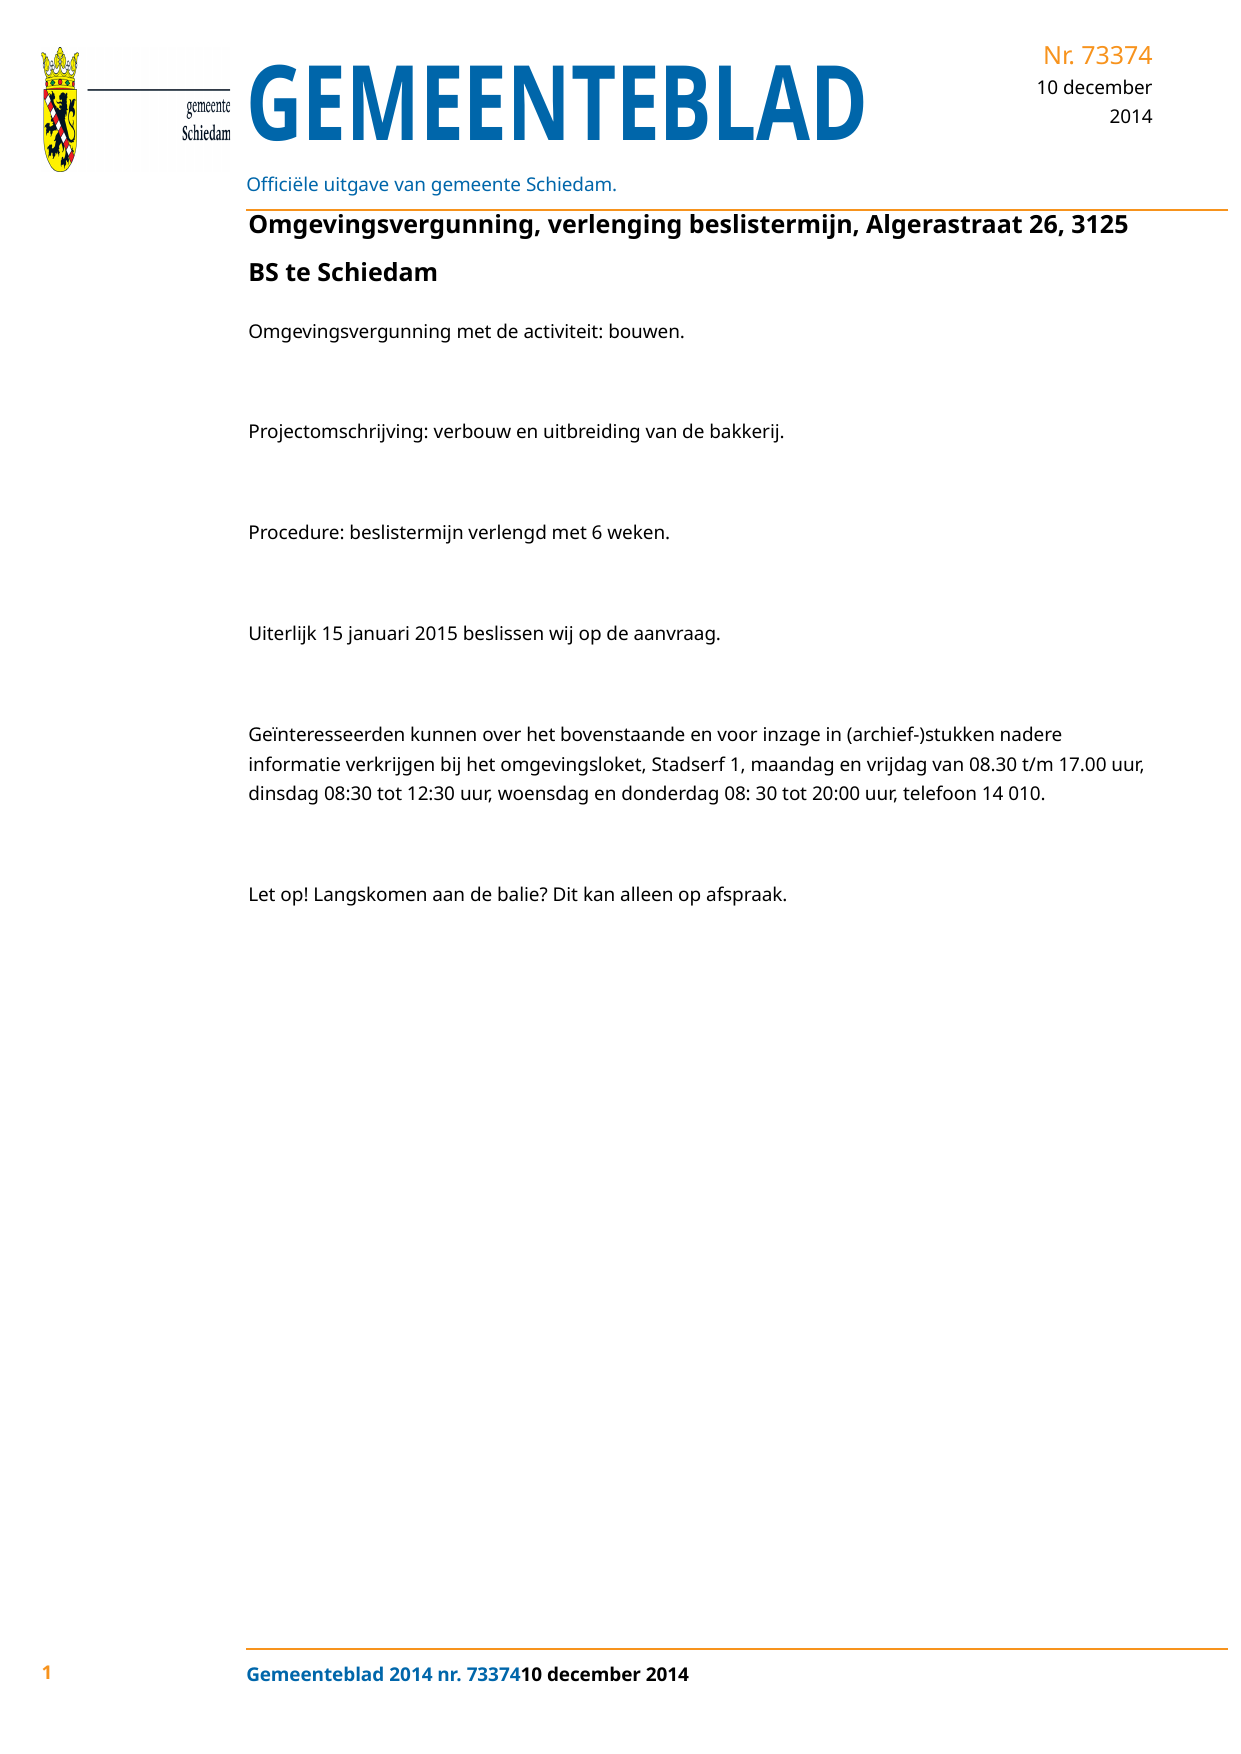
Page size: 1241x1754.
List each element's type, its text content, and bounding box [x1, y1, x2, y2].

text Omgevingsvergunning, verlenging beslistermijn, Algerastraat 26, 3125 BS te Schiedam [248, 211, 1152, 288]
text Procedure: beslistermijn verlengd met 6 weken. [248, 519, 1152, 545]
picture [41, 47, 231, 172]
text Uiterlijk 15 januari 2015 beslissen wij op de aanvraag. [248, 620, 1152, 646]
text Projectomschrijving: verbouw en uitbreiding van de bakkerij. [248, 419, 1152, 444]
text Let op! Langskomen aan de balie? Dit kan alleen op afspraak. [248, 881, 1152, 907]
text Omgevingsvergunning met de activiteit: bouwen. [248, 318, 1152, 344]
text Geïnteresseerden kunnen over het bovenstaande en voor inzage in (archief-)stukken nadere informatie verkrijgen bij het omgevingsloket, Stadserf 1, maandag en vrijdag van 08.30 t/m 17.00 uur, dinsdag 08:30 tot 12:30 uur, woensdag en donderdag 08: 30 tot 20:00 uur, telefoon 14 010. [248, 721, 1152, 806]
